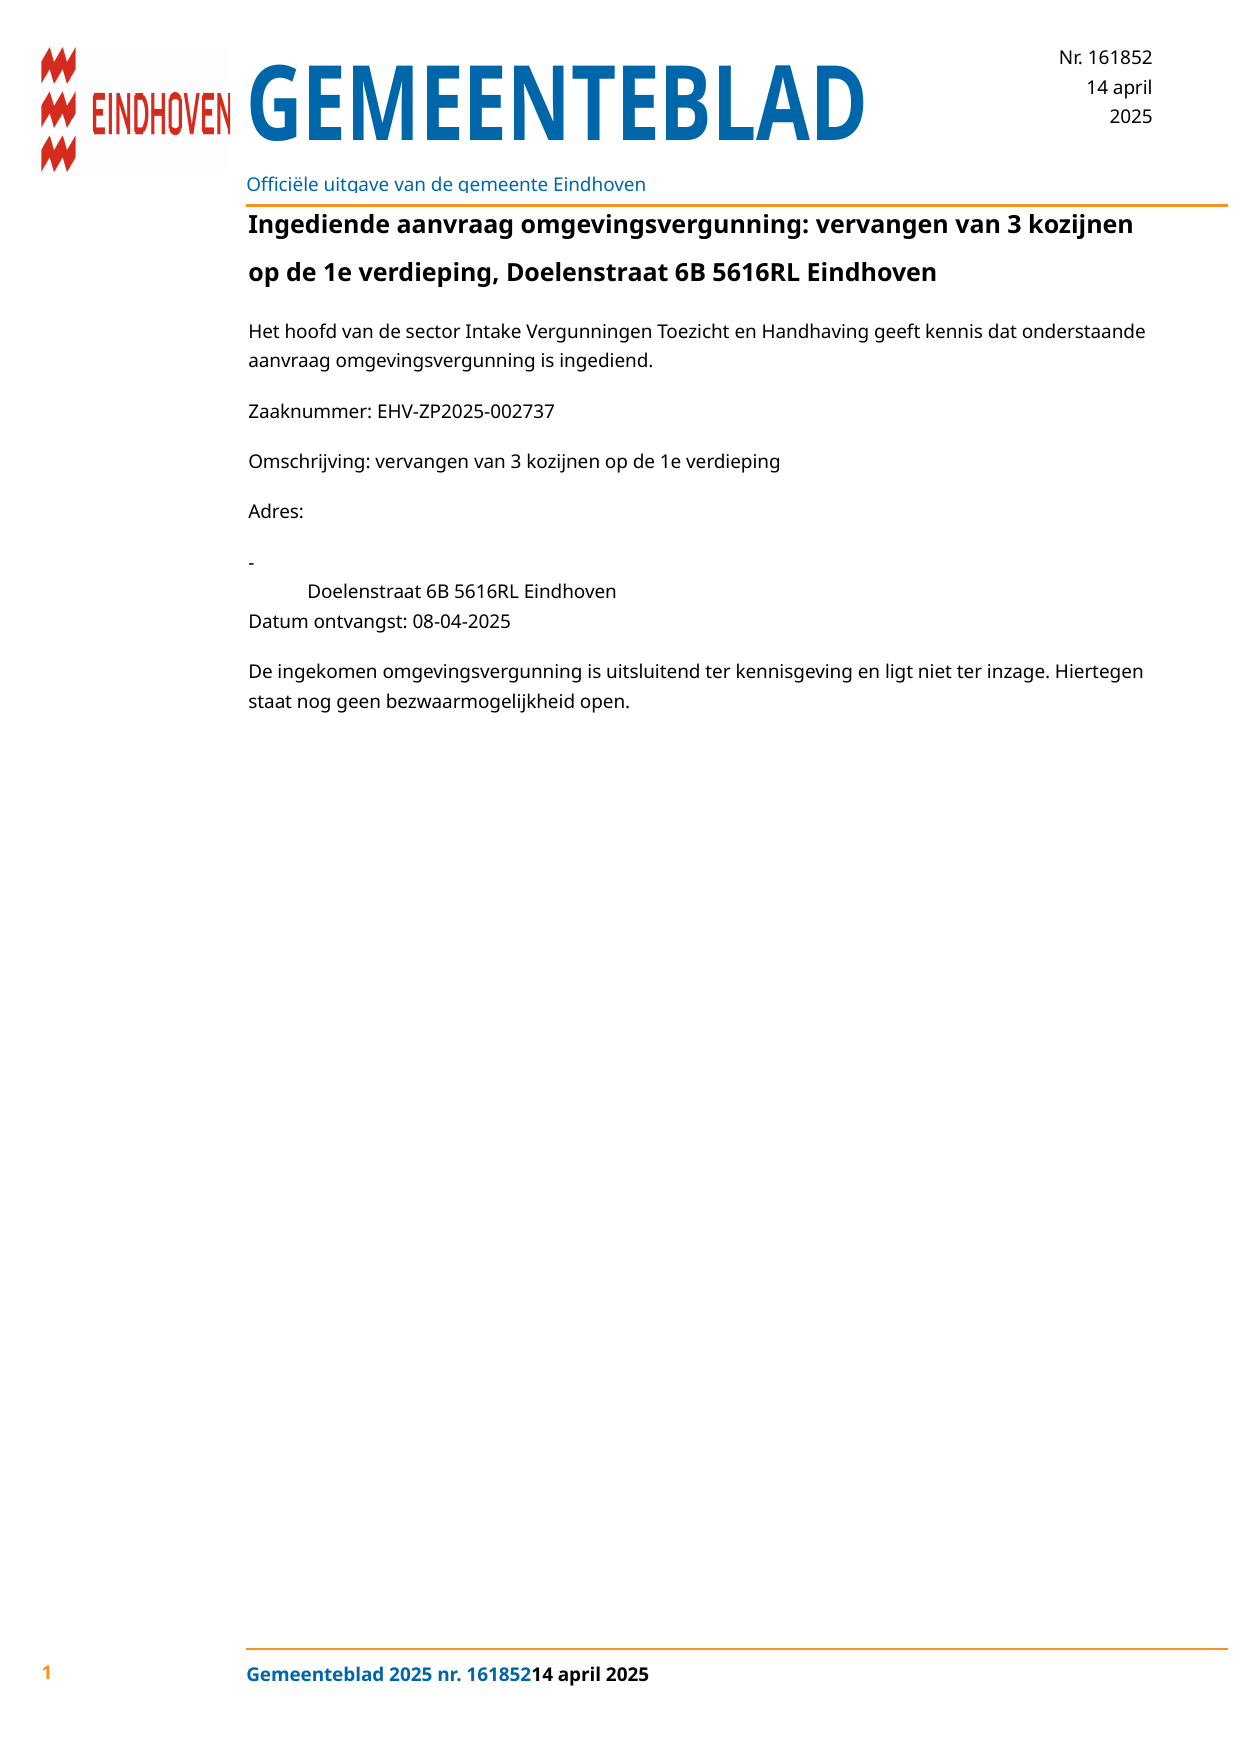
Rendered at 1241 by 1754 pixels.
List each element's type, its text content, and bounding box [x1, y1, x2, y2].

text Adres: [248, 499, 1152, 524]
text Datum ontvangst: 08-04-2025 [248, 608, 1152, 634]
list Doelenstraat 6B 5616RL Eindhoven [248, 579, 1152, 604]
text Ingediende aanvraag omgevingsvergunning: vervangen van 3 kozijnen op de 1e verdieping, Doelenstraat 6B 5616RL Eindhoven [248, 207, 1152, 288]
text Omschrijving: vervangen van 3 kozijnen op de 1e verdieping [248, 448, 1152, 474]
text De ingekomen omgevingsvergunning is uitsluitend ter kennisgeving en ligt niet ter inzage. Hiertegen staat nog geen bezwaarmogelijkheid open. [248, 659, 1152, 714]
text Het hoofd van de sector Intake Vergunningen Toezicht en Handhaving geeft kennis dat onderstaande aanvraag omgevingsvergunning is ingediend. [248, 318, 1152, 373]
text Zaaknummer: EHV-ZP2025-002737 [248, 398, 1152, 424]
picture [41, 47, 231, 172]
